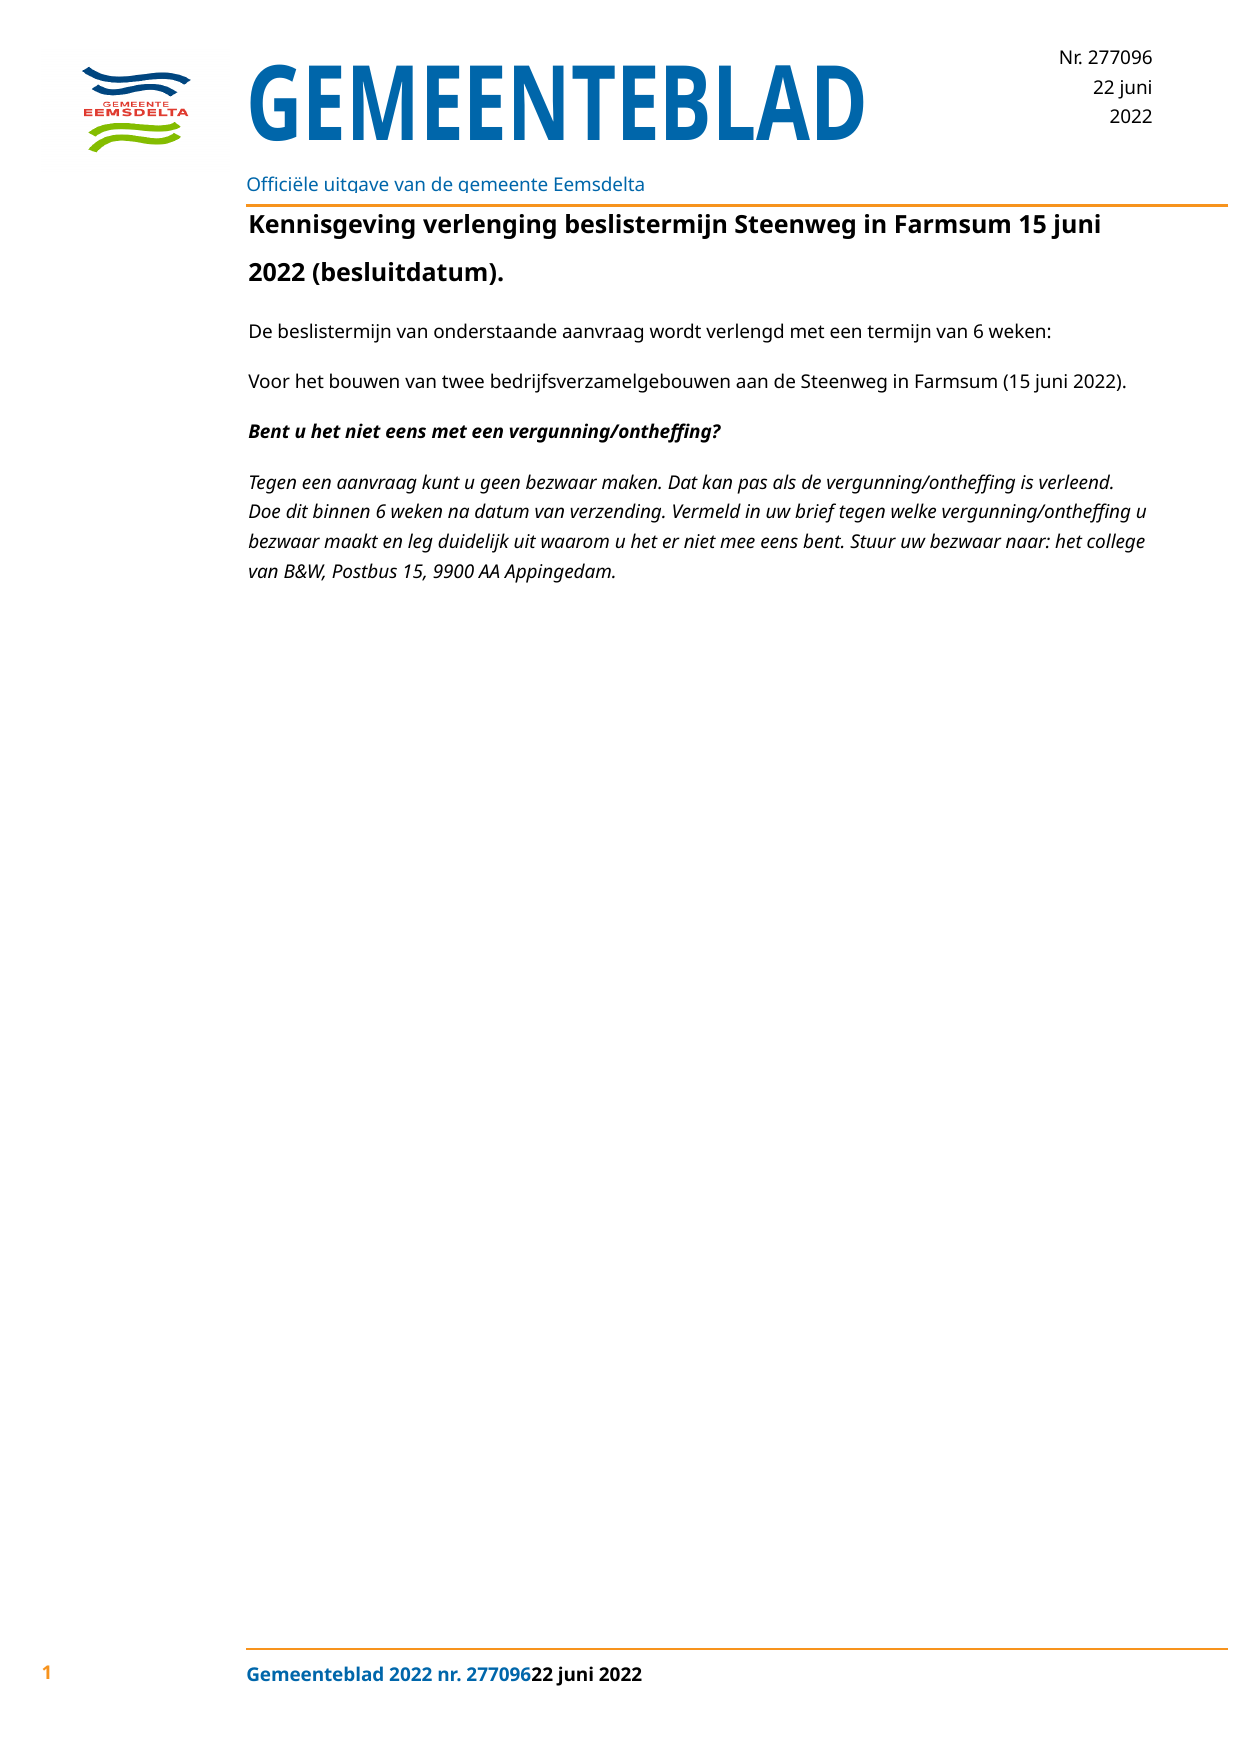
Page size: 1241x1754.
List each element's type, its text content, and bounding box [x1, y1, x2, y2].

text De beslistermijn van onderstaande aanvraag wordt verlengd met een termijn van 6 weken: [248, 318, 1152, 344]
text Bent u het niet eens met een vergunning/ontheffing? [248, 419, 1152, 444]
picture [41, 47, 231, 172]
text Kennisgeving verlenging beslistermijn Steenweg in Farmsum 15 juni 2022 (besluitdatum). [248, 207, 1152, 288]
text Voor het bouwen van twee bedrijfsverzamelgebouwen aan de Steenweg in Farmsum (15 juni 2022). [248, 368, 1152, 394]
text Tegen een aanvraag kunt u geen bezwaar maken. Dat kan pas als de vergunning/ontheffing is verleend. Doe dit binnen 6 weken na datum van verzending. Vermeld in uw brief tegen welke vergunning/ontheffing u bezwaar maakt en leg duidelijk uit waarom u het er niet mee eens bent. Stuur uw bezwaar naar: het college van B&W, Postbus 15, 9900 AA Appingedam. [248, 469, 1152, 584]
